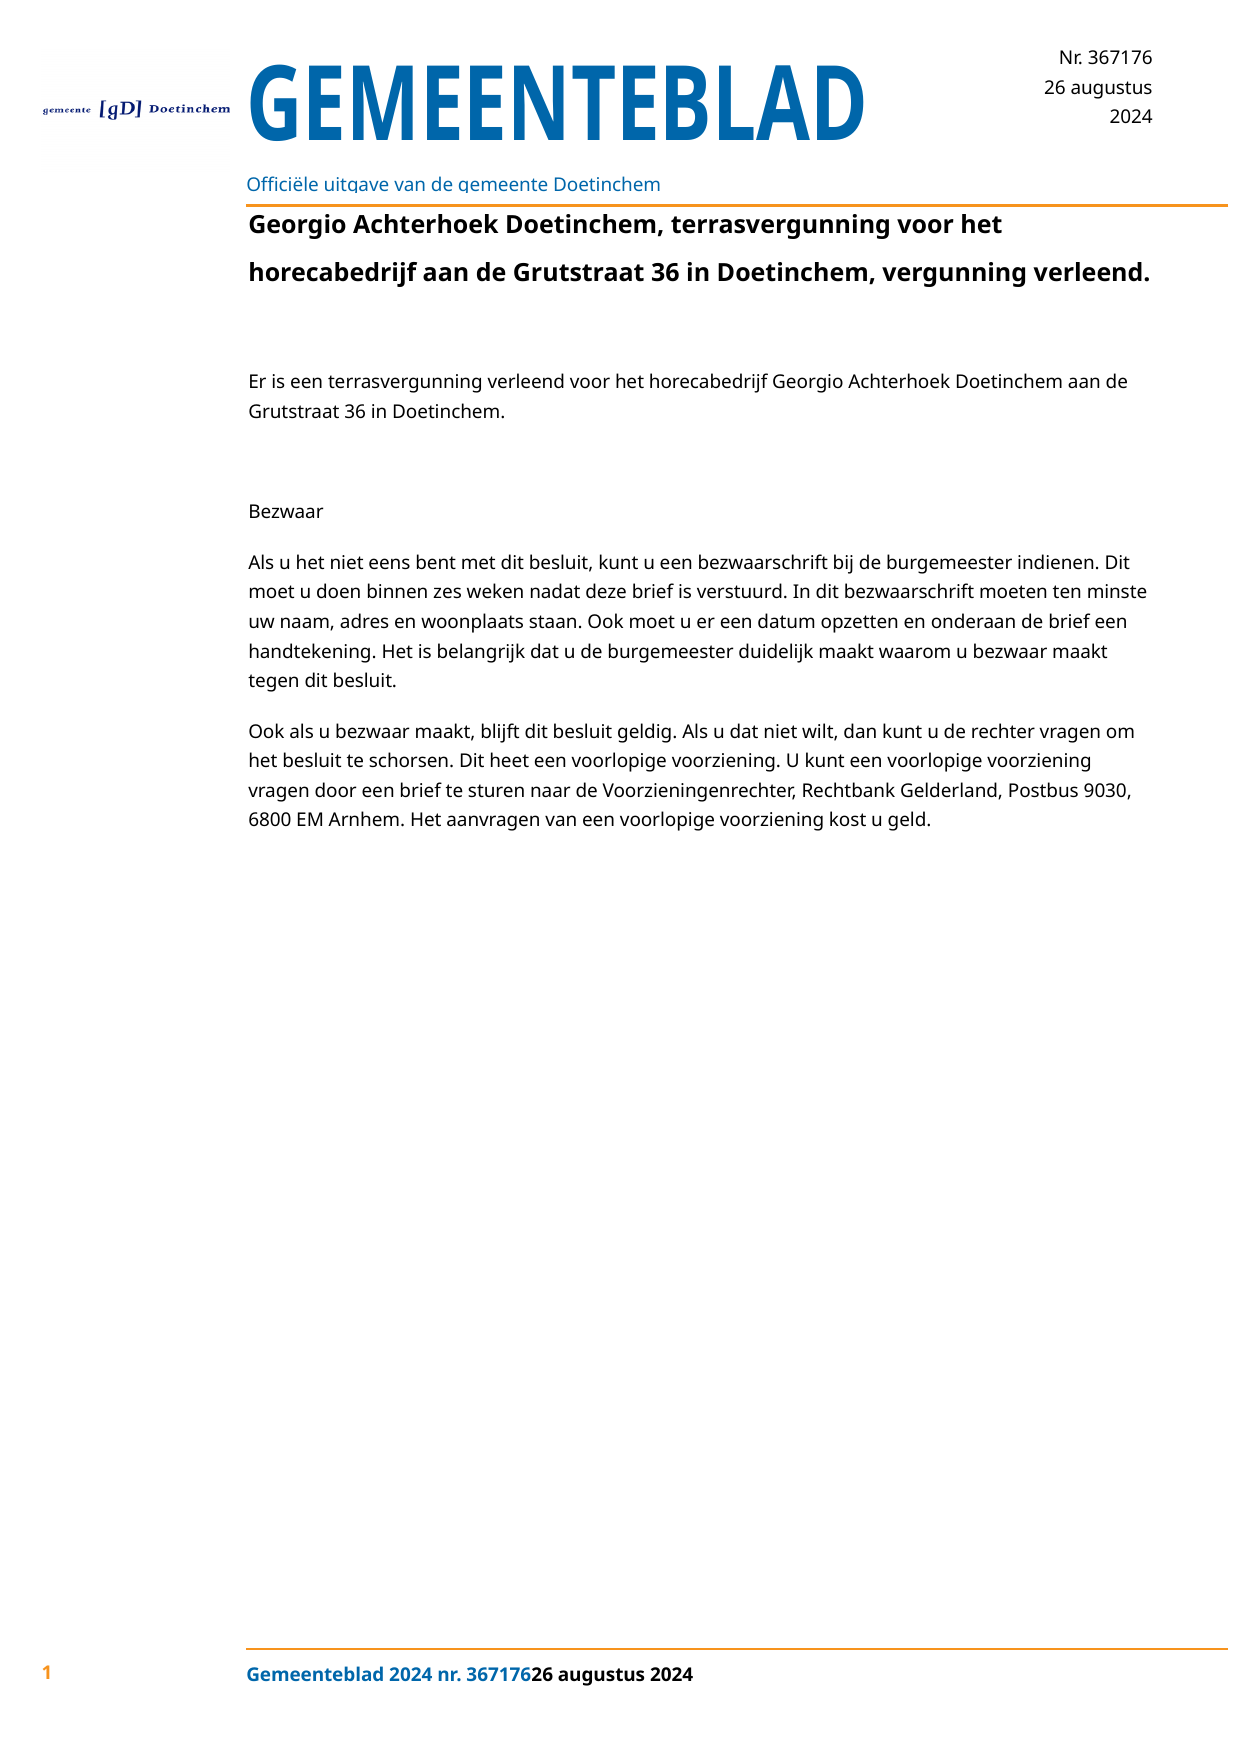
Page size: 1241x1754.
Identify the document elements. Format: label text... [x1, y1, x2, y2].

text Ook als u bezwaar maakt, blijft dit besluit geldig. Als u dat niet wilt, dan kunt u de rechter vragen om het besluit te schorsen. Dit heet een voorlopige voorziening. U kunt een voorlopige voorziening vragen door een brief te sturen naar de Voorzieningenrechter, Rechtbank Gelderland, Postbus 9030, 6800 EM Arnhem. Het aanvragen van een voorlopige voorziening kost u geld. [248, 718, 1152, 832]
picture [41, 47, 231, 172]
text Als u het niet eens bent met dit besluit, kunt u een bezwaarschrift bij de burgemeester indienen. Dit moet u doen binnen zes weken nadat deze brief is verstuurd. In dit bezwaarschrift moeten ten minste uw naam, adres en woonplaats staan. Ook moet u er een datum opzetten en onderaan de brief een handtekening. Het is belangrijk dat u de burgemeester duidelijk maakt waarom u bezwaar maakt tegen dit besluit. [248, 549, 1152, 693]
text Bezwaar [248, 499, 1152, 524]
text Er is een terrasvergunning verleend voor het horecabedrijf Georgio Achterhoek Doetinchem aan de Grutstraat 36 in Doetinchem. [248, 368, 1152, 424]
text Georgio Achterhoek Doetinchem, terrasvergunning voor het horecabedrijf aan de Grutstraat 36 in Doetinchem, vergunning verleend. [248, 207, 1152, 288]
